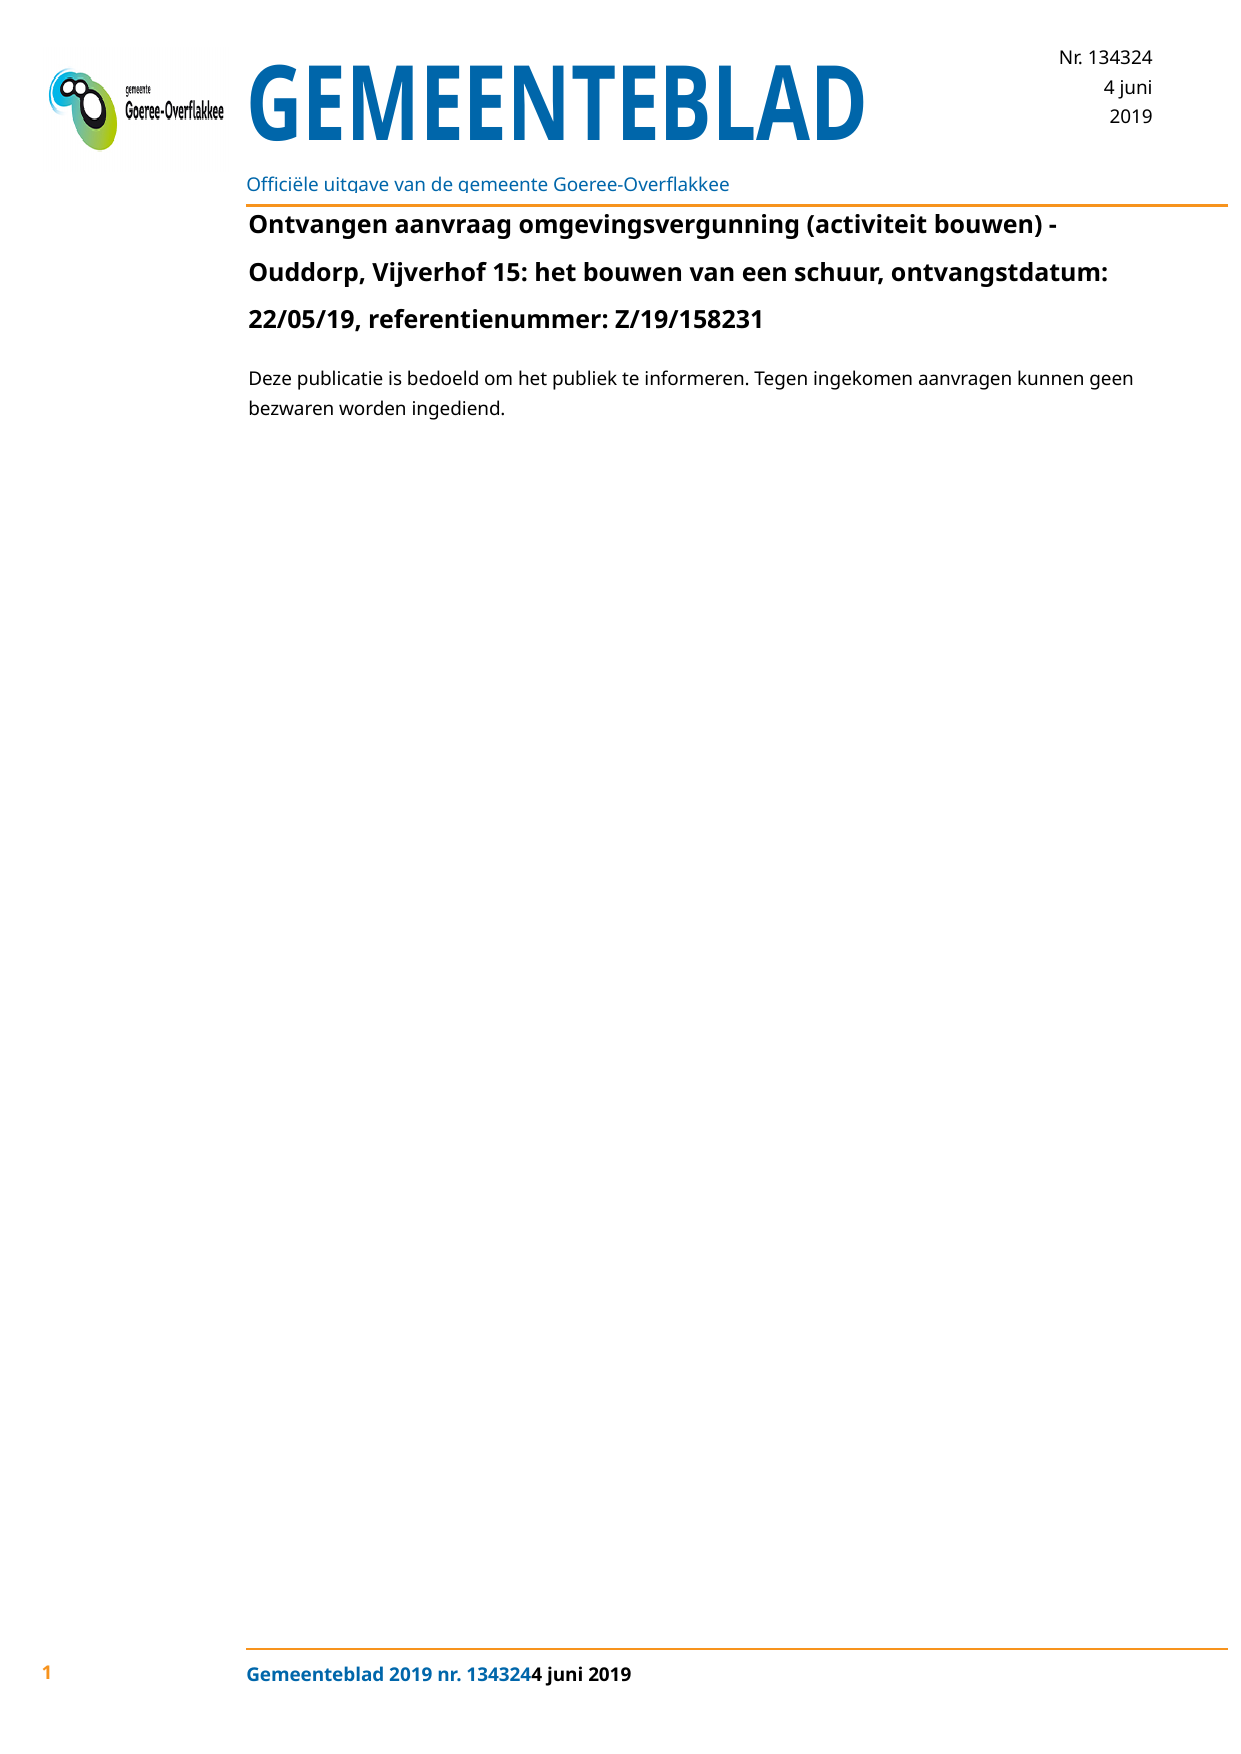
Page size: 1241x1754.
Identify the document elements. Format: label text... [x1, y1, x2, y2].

picture [41, 47, 231, 172]
text Ontvangen aanvraag omgevingsvergunning (activiteit bouwen) - Ouddorp, Vijverhof 15: het bouwen van een schuur, ontvangstdatum: 22/05/19, referentienummer: Z/19/158231 [248, 207, 1152, 336]
text Deze publicatie is bedoeld om het publiek te informeren. Tegen ingekomen aanvragen kunnen geen bezwaren worden ingediend. [248, 366, 1152, 421]
